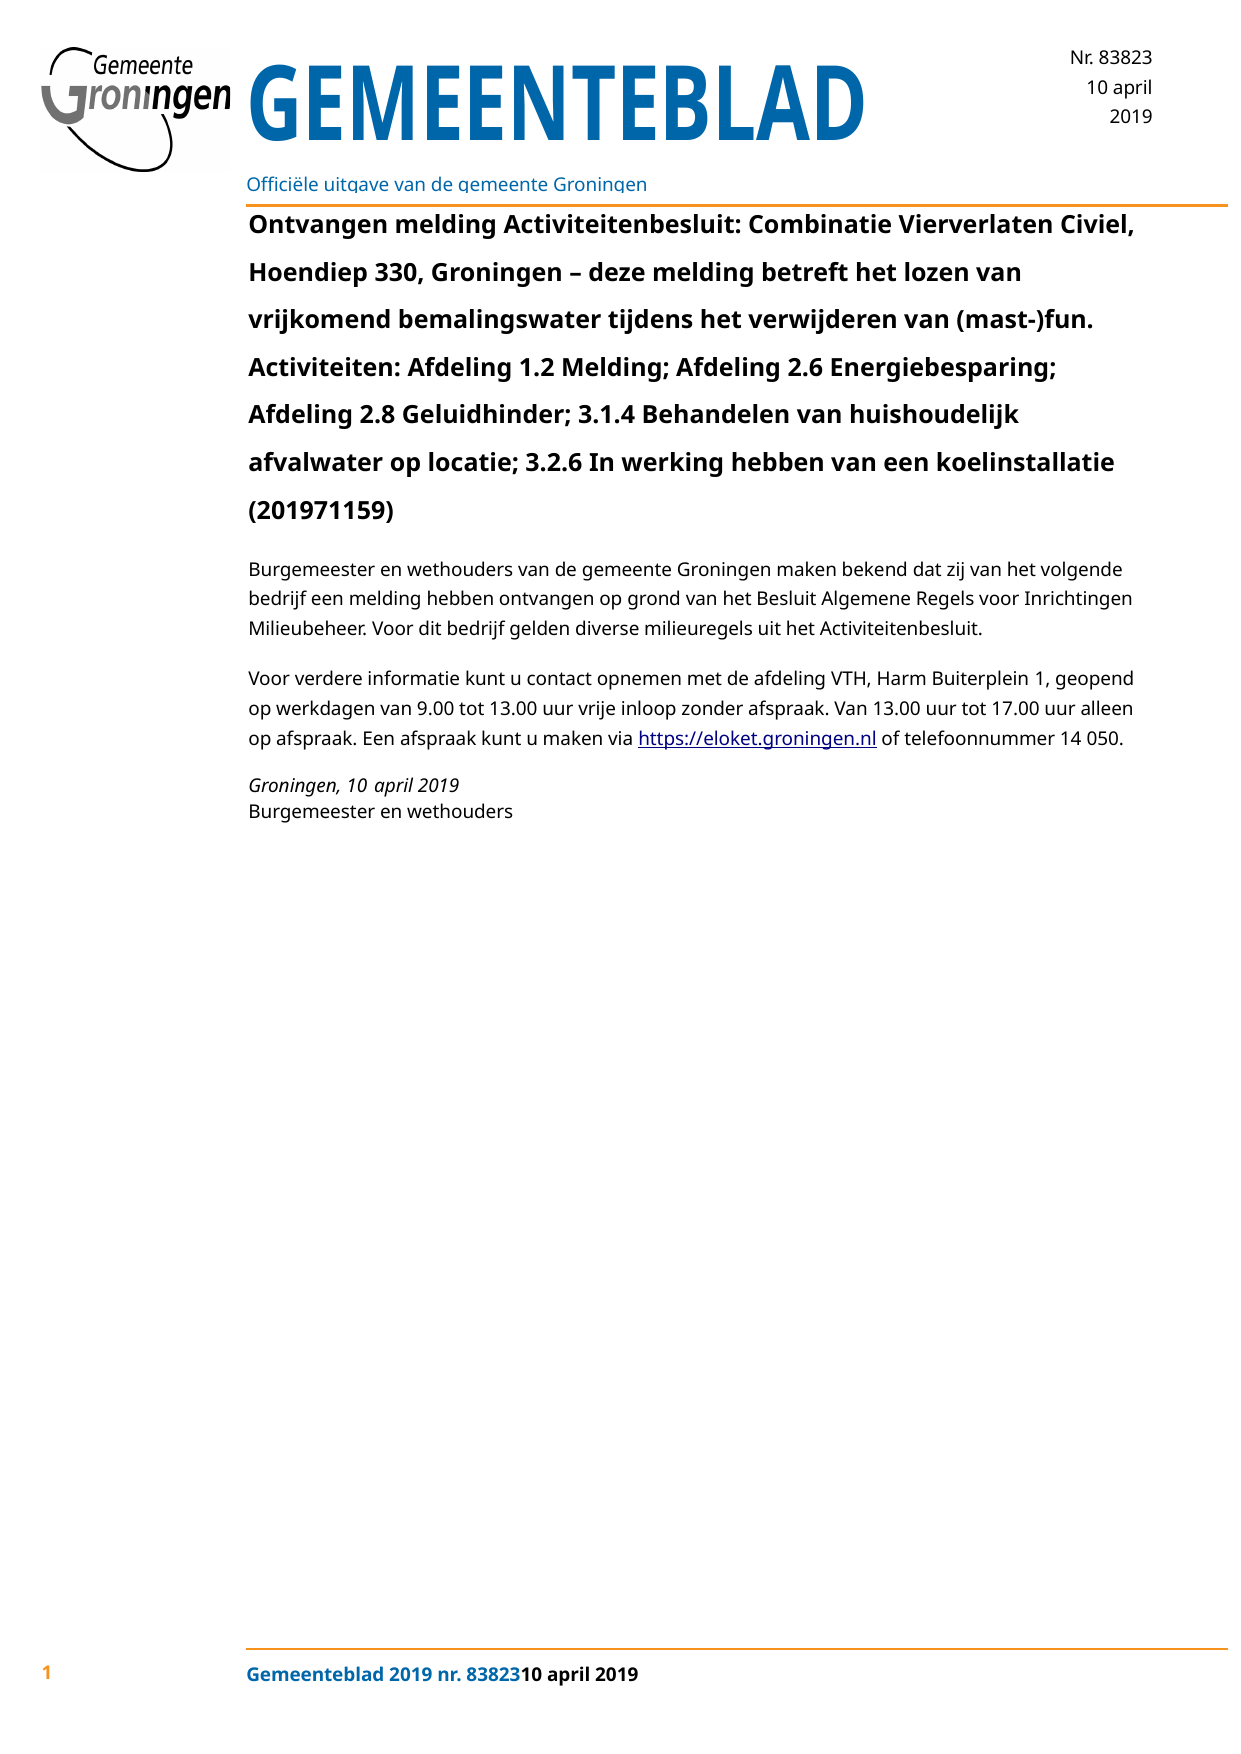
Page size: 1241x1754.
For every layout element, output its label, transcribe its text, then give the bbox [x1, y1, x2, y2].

picture [41, 47, 231, 172]
text Groningen, 10 april 2019 [248, 772, 1152, 798]
text Voor verdere informatie kunt u contact opnemen met de afdeling VTH, Harm Buiterplein 1, geopend op werkdagen van 9.00 tot 13.00 uur vrije inloop zonder afspraak. Van 13.00 uur tot 17.00 uur alleen op afspraak. Een afspraak kunt u maken via https://eloket.groningen.nl of telefoonnummer 14 050. [248, 666, 1152, 750]
text Burgemeester en wethouders [248, 798, 1152, 824]
text Ontvangen melding Activiteitenbesluit: Combinatie Vierverlaten Civiel, Hoendiep 330, Groningen – deze melding betreft het lozen van vrijkomend bemalingswater tijdens het verwijderen van (mast-)fun. Activiteiten: Afdeling 1.2 Melding; Afdeling 2.6 Energiebesparing; Afdeling 2.8 Geluidhinder; 3.1.4 Behandelen van huishoudelijk afvalwater op locatie; 3.2.6 In werking hebben van een koelinstallatie (201971159) [248, 207, 1152, 526]
text Burgemeester en wethouders van de gemeente Groningen maken bekend dat zij van het volgende bedrijf een melding hebben ontvangen op grond van het Besluit Algemene Regels voor Inrichtingen Milieubeheer. Voor dit bedrijf gelden diverse milieuregels uit het Activiteitenbesluit. [248, 556, 1152, 641]
